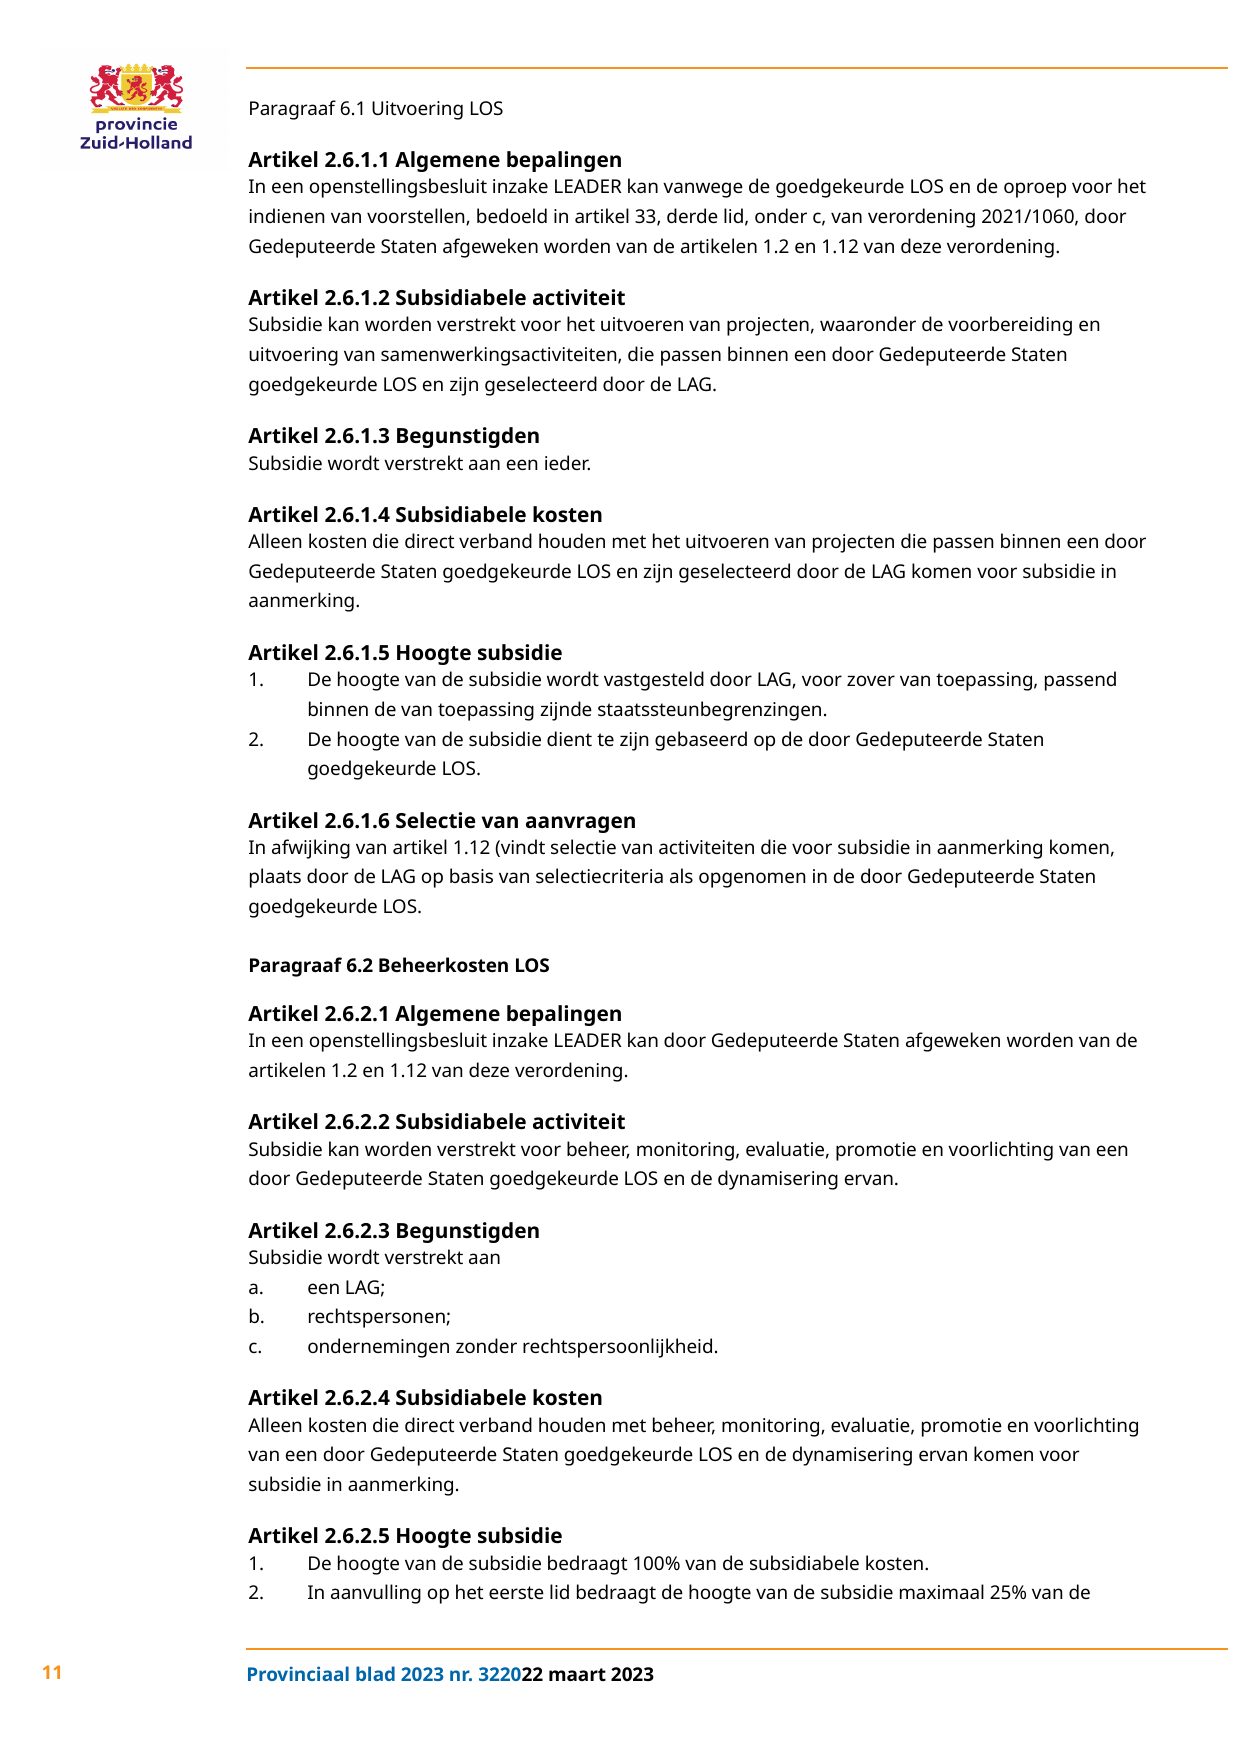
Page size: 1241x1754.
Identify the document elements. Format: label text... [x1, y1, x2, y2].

text Artikel 2.6.2.3 Begunstigden [248, 1216, 1152, 1244]
text Artikel 2.6.2.4 Subsidiabele kosten [248, 1383, 1152, 1412]
text Artikel 2.6.1.1 Algemene bepalingen [248, 145, 1152, 174]
text Artikel 2.6.1.4 Subsidiabele kosten [248, 500, 1152, 528]
text Artikel 2.6.1.3 Begunstigden [248, 421, 1152, 450]
text Paragraaf 6.2 Beheerkosten LOS [248, 952, 1152, 978]
text Artikel 2.6.1.5 Hoogte subsidie [248, 638, 1152, 667]
list De hoogte van de subsidie wordt vastgesteld door LAG, voor zover van toepassing, passend binnen de van toepassing zijnde staatssteunbegrenzingen. [248, 667, 1152, 722]
picture [41, 47, 231, 172]
text Artikel 2.6.2.2 Subsidiabele activiteit [248, 1107, 1152, 1136]
text Alleen kosten die direct verband houden met beheer, monitoring, evaluatie, promotie en voorlichting van een door Gedeputeerde Staten goedgekeurde LOS en de dynamisering ervan komen voor subsidie in aanmerking. [248, 1412, 1152, 1497]
text Paragraaf 6.1 Uitvoering LOS [248, 95, 1152, 121]
list De hoogte van de subsidie bedraagt 100% van de subsidiabele kosten. [248, 1550, 1152, 1576]
text Subsidie kan worden verstrekt voor het uitvoeren van projecten, waaronder de voorbereiding en uitvoering van samenwerkingsactiviteiten, die passen binnen een door Gedeputeerde Staten goedgekeurde LOS en zijn geselecteerd door de LAG. [248, 312, 1152, 397]
text In afwijking van artikel 1.12 (vindt selectie van activiteiten die voor subsidie in aanmerking komen, plaats door de LAG op basis van selectiecriteria als opgenomen in de door Gedeputeerde Staten goedgekeurde LOS. [248, 834, 1152, 919]
text Subsidie wordt verstrekt aan [248, 1244, 1152, 1270]
list een LAG; [248, 1274, 1152, 1300]
text Subsidie wordt verstrekt aan een ieder. [248, 450, 1152, 475]
list ondernemingen zonder rechtspersoonlijkheid. [248, 1333, 1152, 1359]
text In een openstellingsbesluit inzake LEADER kan door Gedeputeerde Staten afgeweken worden van de artikelen 1.2 en 1.12 van deze verordening. [248, 1027, 1152, 1083]
list In aanvulling op het eerste lid bedraagt de hoogte van de subsidie maximaal 25% van de [248, 1579, 1152, 1605]
text Artikel 2.6.1.6 Selectie van aanvragen [248, 806, 1152, 834]
text Artikel 2.6.2.5 Hoogte subsidie [248, 1522, 1152, 1550]
text Artikel 2.6.2.1 Algemene bepalingen [248, 999, 1152, 1027]
list rechtspersonen; [248, 1303, 1152, 1329]
list De hoogte van de subsidie dient te zijn gebaseerd op de door Gedeputeerde Staten goedgekeurde LOS. [248, 726, 1152, 781]
text Alleen kosten die direct verband houden met het uitvoeren van projecten die passen binnen een door Gedeputeerde Staten goedgekeurde LOS en zijn geselecteerd door de LAG komen voor subsidie in aanmerking. [248, 528, 1152, 613]
text Artikel 2.6.1.2 Subsidiabele activiteit [248, 283, 1152, 312]
text In een openstellingsbesluit inzake LEADER kan vanwege de goedgekeurde LOS en de oproep voor het indienen van voorstellen, bedoeld in artikel 33, derde lid, onder c, van verordening 2021/1060, door Gedeputeerde Staten afgeweken worden van de artikelen 1.2 en 1.12 van deze verordening. [248, 174, 1152, 258]
text Subsidie kan worden verstrekt voor beheer, monitoring, evaluatie, promotie en voorlichting van een door Gedeputeerde Staten goedgekeurde LOS en de dynamisering ervan. [248, 1136, 1152, 1191]
